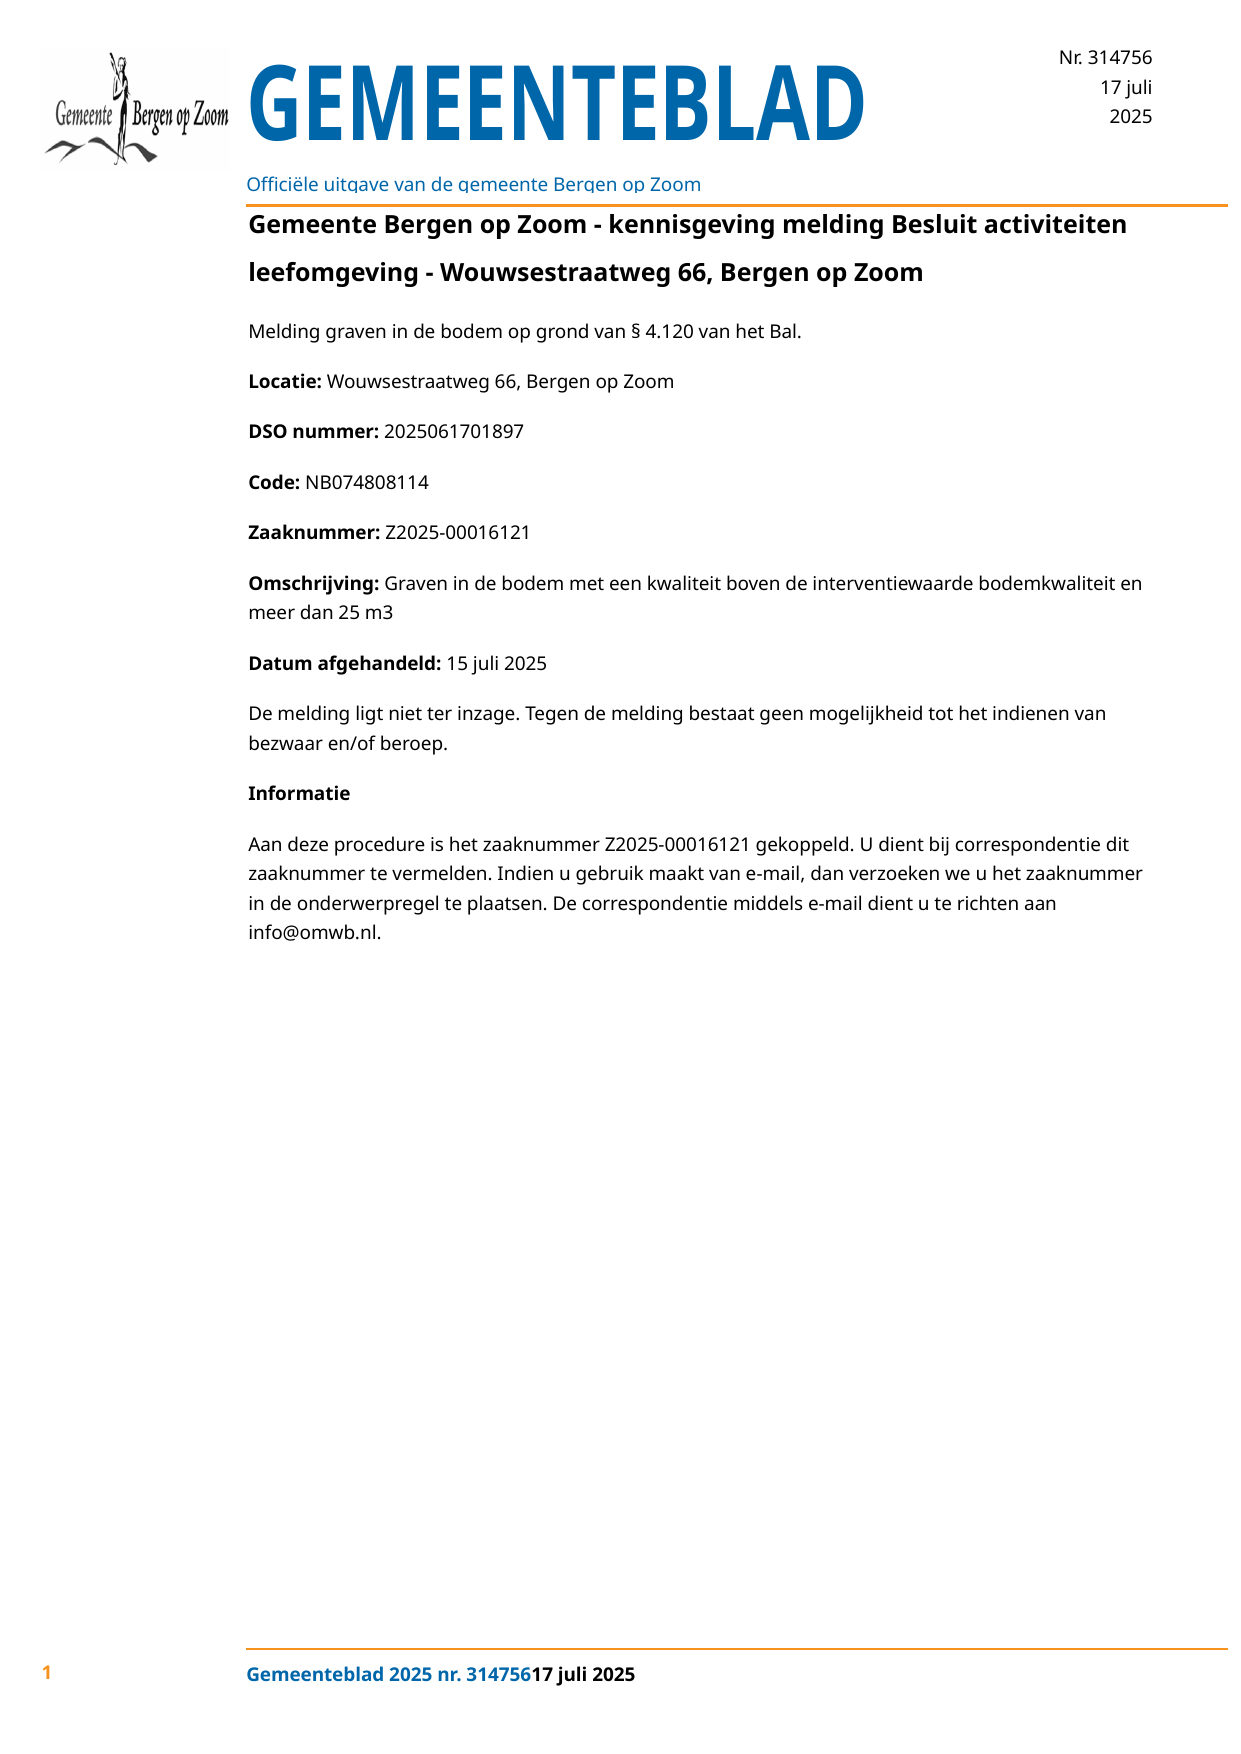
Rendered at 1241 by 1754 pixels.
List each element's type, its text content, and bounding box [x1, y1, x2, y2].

text Omschrijving: Graven in de bodem met een kwaliteit boven de interventiewaarde bodemkwaliteit en meer dan 25 m3 [248, 570, 1152, 625]
text Datum afgehandeld: 15 juli 2025 [248, 650, 1152, 676]
text Aan deze procedure is het zaaknummer Z2025-00016121 gekoppeld. U dient bij correspondentie dit zaaknummer te vermelden. Indien u gebruik maakt van e-mail, dan verzoeken we u het zaaknummer in de onderwerpregel te plaatsen. De correspondentie middels e-mail dient u te richten aan info@omwb.nl. [248, 831, 1152, 945]
text Locatie: Wouwsestraatweg 66, Bergen op Zoom [248, 368, 1152, 394]
text DSO nummer: 2025061701897 [248, 419, 1152, 444]
text Melding graven in de bodem op grond van § 4.120 van het Bal. [248, 318, 1152, 344]
text Gemeente Bergen op Zoom - kennisgeving melding Besluit activiteiten leefomgeving - Wouwsestraatweg 66, Bergen op Zoom [248, 207, 1152, 288]
text Informatie [248, 780, 1152, 806]
picture [41, 47, 231, 172]
text De melding ligt niet ter inzage. Tegen de melding bestaat geen mogelijkheid tot het indienen van bezwaar en/of beroep. [248, 700, 1152, 756]
text Code: NB074808114 [248, 469, 1152, 495]
text Zaaknummer: Z2025-00016121 [248, 519, 1152, 545]
